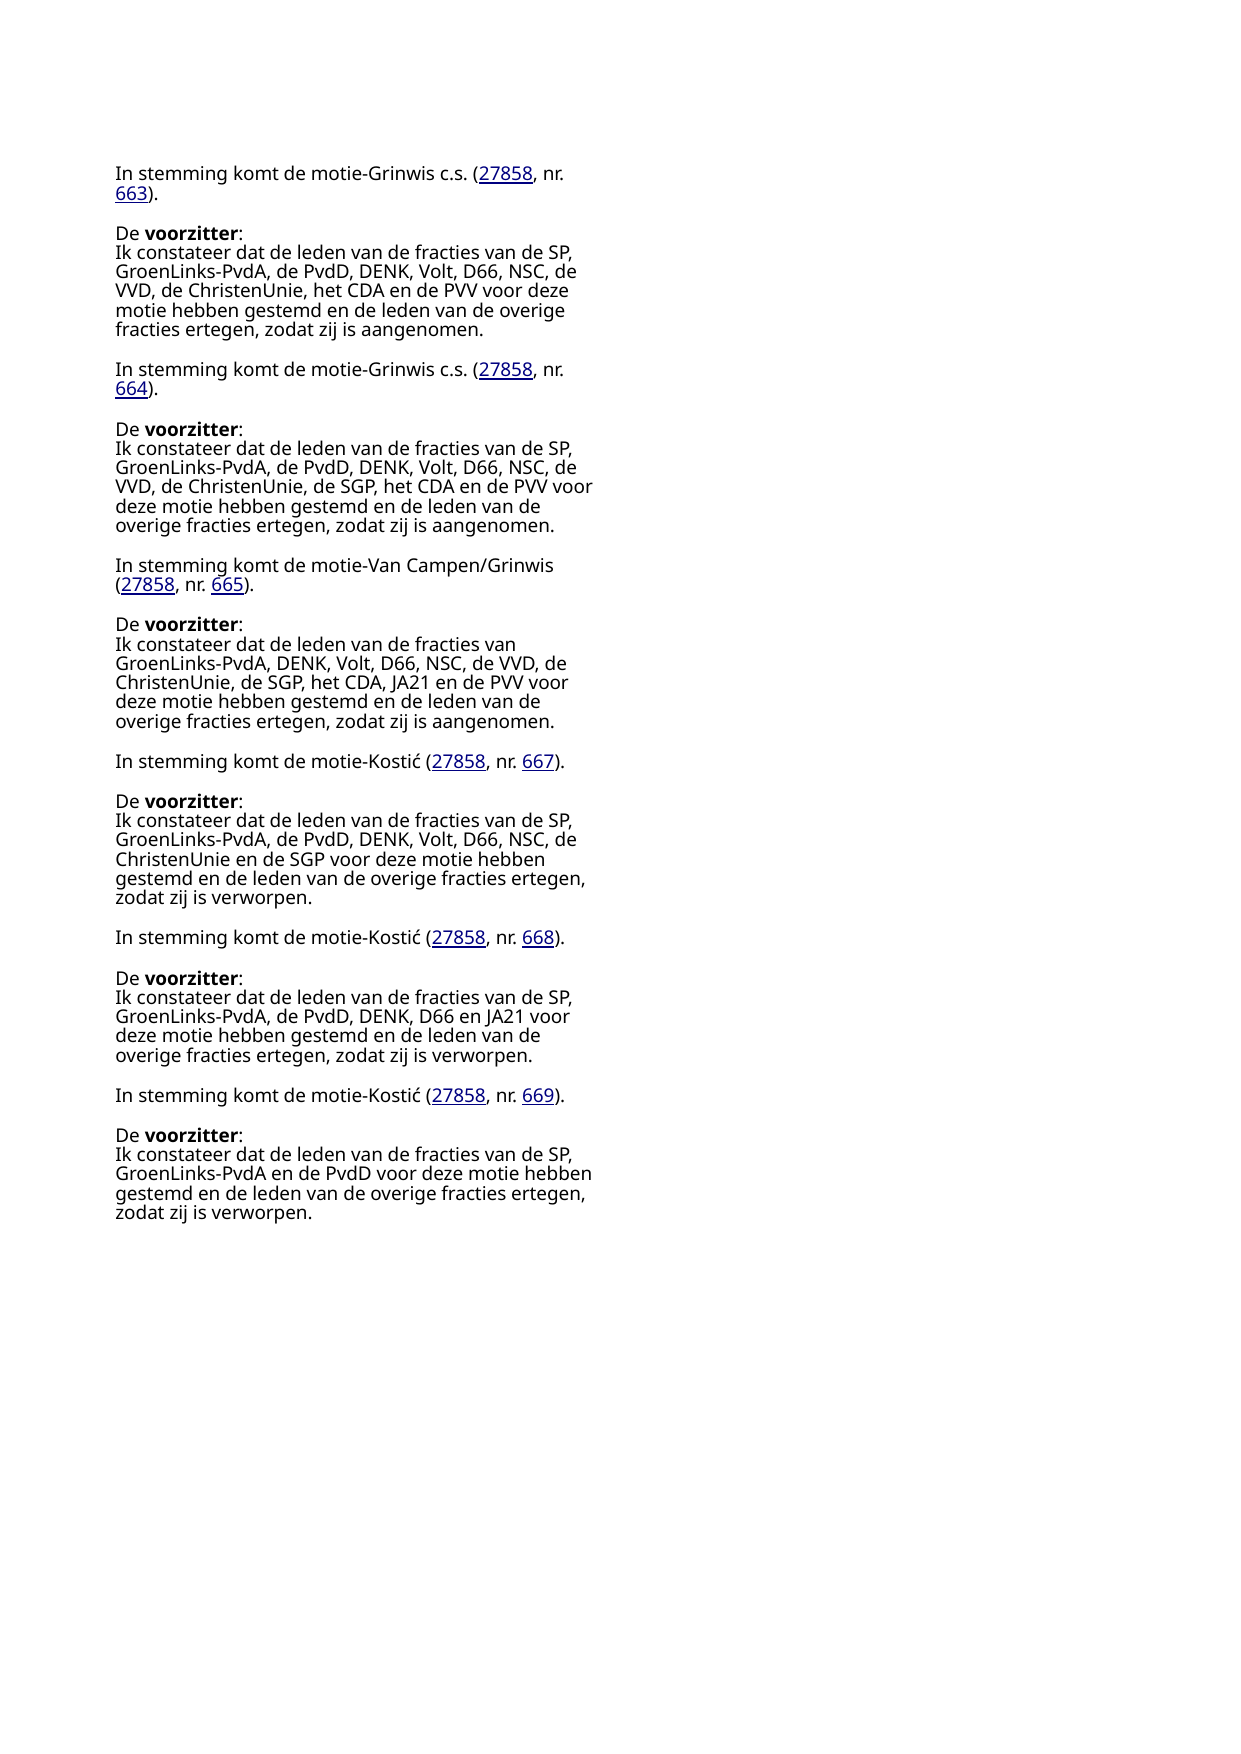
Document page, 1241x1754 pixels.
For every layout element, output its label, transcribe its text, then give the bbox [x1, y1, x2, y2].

text In stemming komt de motie-Grinwis c.s. (27858, nr. 663). [115, 165, 605, 204]
text In stemming komt de motie-Kostić (27858, nr. 667). [115, 753, 605, 772]
text Ik constateer dat de leden van de fracties van de SP, GroenLinks-PvdA en de PvdD voor deze motie hebben gestemd en de leden van de overige fracties ertegen, zodat zij is verworpen. [115, 1146, 605, 1223]
text In stemming komt de motie-Van Campen/Grinwis (27858, nr. 665). [115, 557, 605, 596]
text In stemming komt de motie-Kostić (27858, nr. 668). [115, 929, 605, 949]
text Ik constateer dat de leden van de fracties van de SP, GroenLinks-PvdA, de PvdD, DENK, Volt, D66, NSC, de VVD, de ChristenUnie, het CDA en de PVV voor deze motie hebben gestemd en de leden van de overige fracties ertegen, zodat zij is aangenomen. [115, 244, 605, 340]
text De voorzitter: [115, 1127, 605, 1146]
text Ik constateer dat de leden van de fracties van de SP, GroenLinks-PvdA, de PvdD, DENK, Volt, D66, NSC, de VVD, de ChristenUnie, de SGP, het CDA en de PVV voor deze motie hebben gestemd en de leden van de overige fracties ertegen, zodat zij is aangenomen. [115, 440, 605, 536]
text In stemming komt de motie-Kostić (27858, nr. 669). [115, 1087, 605, 1106]
text In stemming komt de motie-Grinwis c.s. (27858, nr. 664). [115, 361, 605, 400]
text Ik constateer dat de leden van de fracties van de SP, GroenLinks-PvdA, de PvdD, DENK, Volt, D66, NSC, de ChristenUnie en de SGP voor deze motie hebben gestemd en de leden van de overige fracties ertegen, zodat zij is verworpen. [115, 812, 605, 908]
text De voorzitter: [115, 793, 605, 812]
text De voorzitter: [115, 969, 605, 989]
text De voorzitter: [115, 616, 605, 636]
text De voorzitter: [115, 421, 605, 440]
text Ik constateer dat de leden van de fracties van de SP, GroenLinks-PvdA, de PvdD, DENK, D66 en JA21 voor deze motie hebben gestemd en de leden van de overige fracties ertegen, zodat zij is verworpen. [115, 989, 605, 1066]
text Ik constateer dat de leden van de fracties van GroenLinks-PvdA, DENK, Volt, D66, NSC, de VVD, de ChristenUnie, de SGP, het CDA, JA21 en de PVV voor deze motie hebben gestemd en de leden van de overige fracties ertegen, zodat zij is aangenomen. [115, 636, 605, 732]
text De voorzitter: [115, 225, 605, 244]
